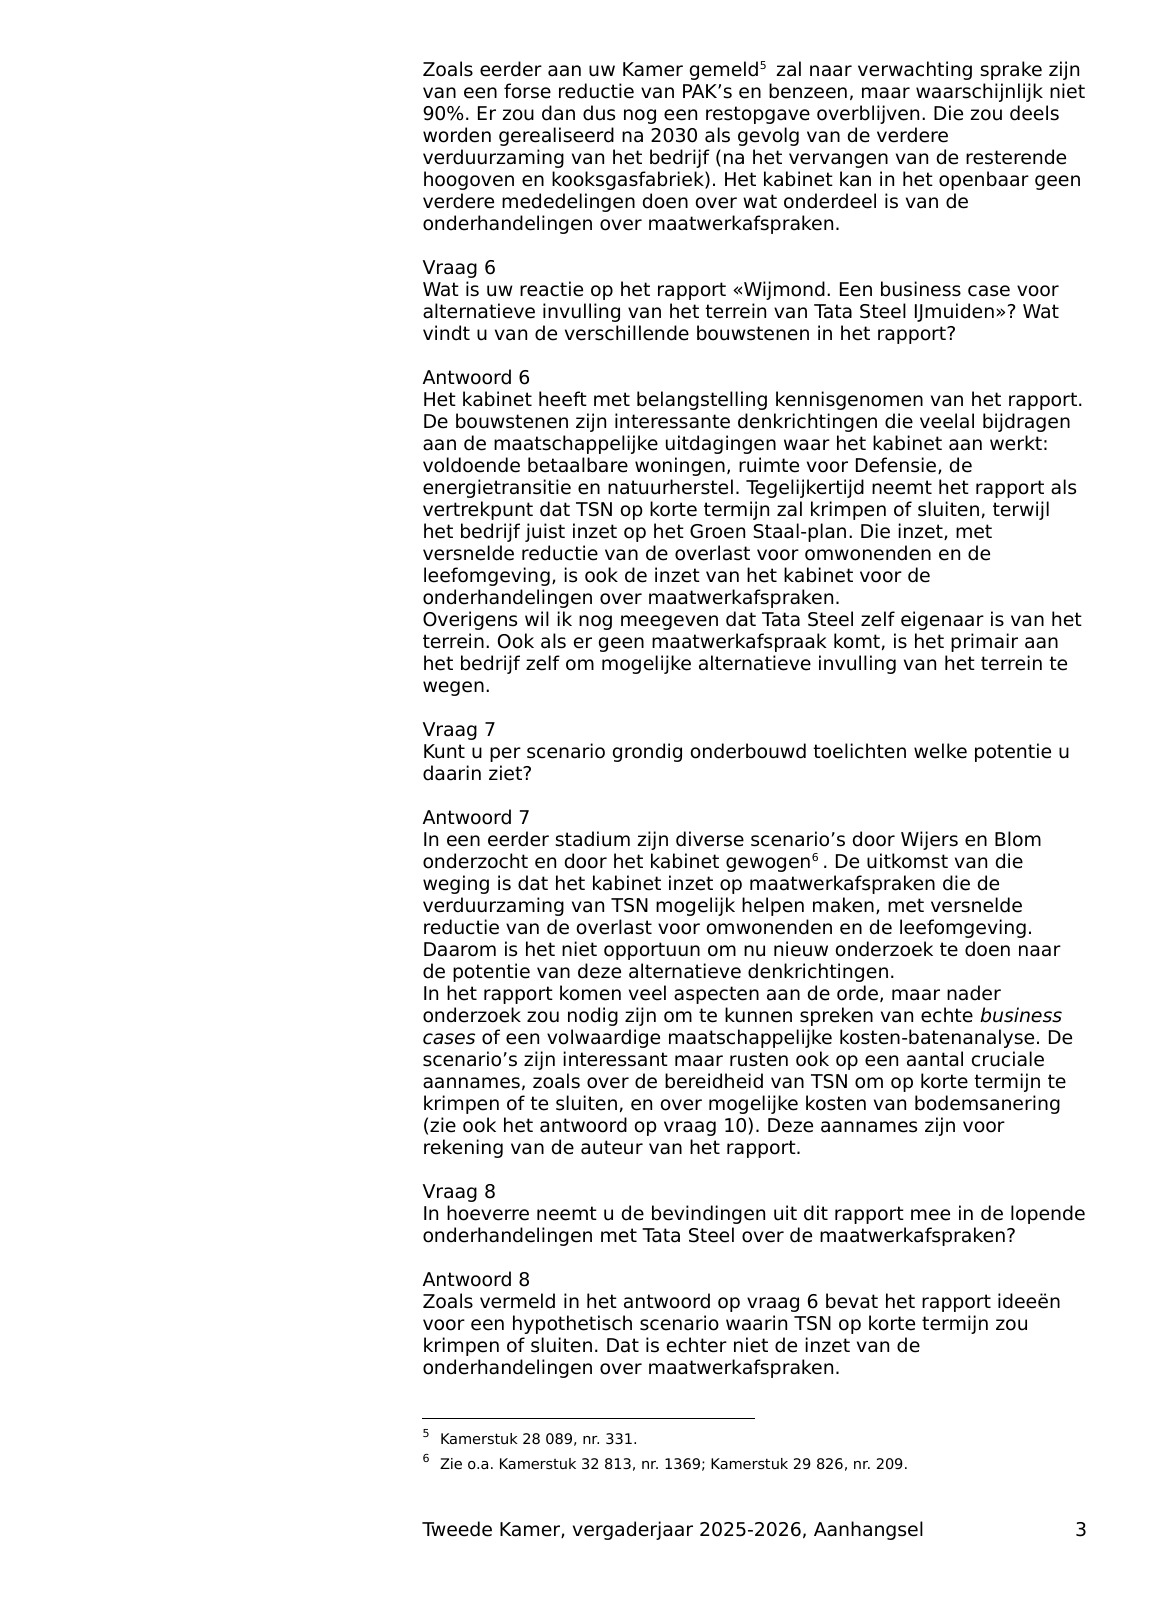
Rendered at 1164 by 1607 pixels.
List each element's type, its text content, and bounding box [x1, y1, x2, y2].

text Wat is uw reactie op het rapport «Wijmond. Een business case voor alternatieve invulling van het terrein van Tata Steel IJmuiden»? Wat vindt u van de verschillende bouwstenen in het rapport? [422, 279, 1087, 345]
text Kunt u per scenario grondig onderbouwd toelichten welke potentie u daarin ziet? [422, 741, 1087, 785]
text Zoals eerder aan uw Kamer gemeld zal naar verwachting sprake zijn van een forse reductie van PAK’s en benzeen, maar waarschijnlijk niet 90%. Er zou dan dus nog een restopgave overblijven. Die zou deels worden gerealiseerd na 2030 als gevolg van de verdere verduurzaming van het bedrijf (na het vervangen van de resterende hoogoven en kooksgasfabriek). Het kabinet kan in het openbaar geen verdere mededelingen doen over wat onderdeel is van de onderhandelingen over maatwerkafspraken. [422, 59, 1087, 235]
text Antwoord 6 [422, 367, 1087, 389]
text Zie o.a. Kamerstuk 32 813, nr. 1369; Kamerstuk 29 826, nr. 209. [422, 1452, 1087, 1474]
text In een eerder stadium zijn diverse scenario’s door Wijers en Blom onderzocht en door het kabinet gewogen. De uitkomst van die weging is dat het kabinet inzet op maatwerkafspraken die de verduurzaming van TSN mogelijk helpen maken, met versnelde reductie van de overlast voor omwonenden en de leefomgeving. Daarom is het niet opportuun om nu nieuw onderzoek te doen naar de potentie van deze alternatieve denkrichtingen. [422, 829, 1087, 983]
text In hoeverre neemt u de bevindingen uit dit rapport mee in de lopende onderhandelingen met Tata Steel over de maatwerkafspraken? [422, 1203, 1087, 1247]
text Vraag 8 [422, 1181, 1087, 1203]
text Overigens wil ik nog meegeven dat Tata Steel zelf eigenaar is van het terrein. Ook als er geen maatwerkafspraak komt, is het primair aan het bedrijf zelf om mogelijke alternatieve invulling van het terrein te wegen. [422, 609, 1087, 697]
text In het rapport komen veel aspecten aan de orde, maar nader onderzoek zou nodig zijn om te kunnen spreken van echte business cases of een volwaardige maatschappelijke kosten-batenanalyse. De scenario’s zijn interessant maar rusten ook op een aantal cruciale aannames, zoals over de bereidheid van TSN om op korte termijn te krimpen of te sluiten, en over mogelijke kosten van bodemsanering (zie ook het antwoord op vraag 10). Deze aannames zijn voor rekening van de auteur van het rapport. [422, 983, 1087, 1159]
text Vraag 6 [422, 257, 1087, 279]
text Antwoord 8 [422, 1269, 1087, 1291]
text Kamerstuk 28 089, nr. 331. [422, 1427, 1087, 1449]
text Antwoord 7 [422, 807, 1087, 829]
text Zoals vermeld in het antwoord op vraag 6 bevat het rapport ideeën voor een hypothetisch scenario waarin TSN op korte termijn zou krimpen of sluiten. Dat is echter niet de inzet van de onderhandelingen over maatwerkafspraken. [422, 1291, 1087, 1379]
text Vraag 7 [422, 719, 1087, 741]
text Het kabinet heeft met belangstelling kennisgenomen van het rapport. De bouwstenen zijn interessante denkrichtingen die veelal bijdragen aan de maatschappelijke uitdagingen waar het kabinet aan werkt: voldoende betaalbare woningen, ruimte voor Defensie, de energietransitie en natuurherstel. Tegelijkertijd neemt het rapport als vertrekpunt dat TSN op korte termijn zal krimpen of sluiten, terwijl het bedrijf juist inzet op het Groen Staal-plan. Die inzet, met versnelde reductie van de overlast voor omwonenden en de leefomgeving, is ook de inzet van het kabinet voor de onderhandelingen over maatwerkafspraken. [422, 389, 1087, 609]
